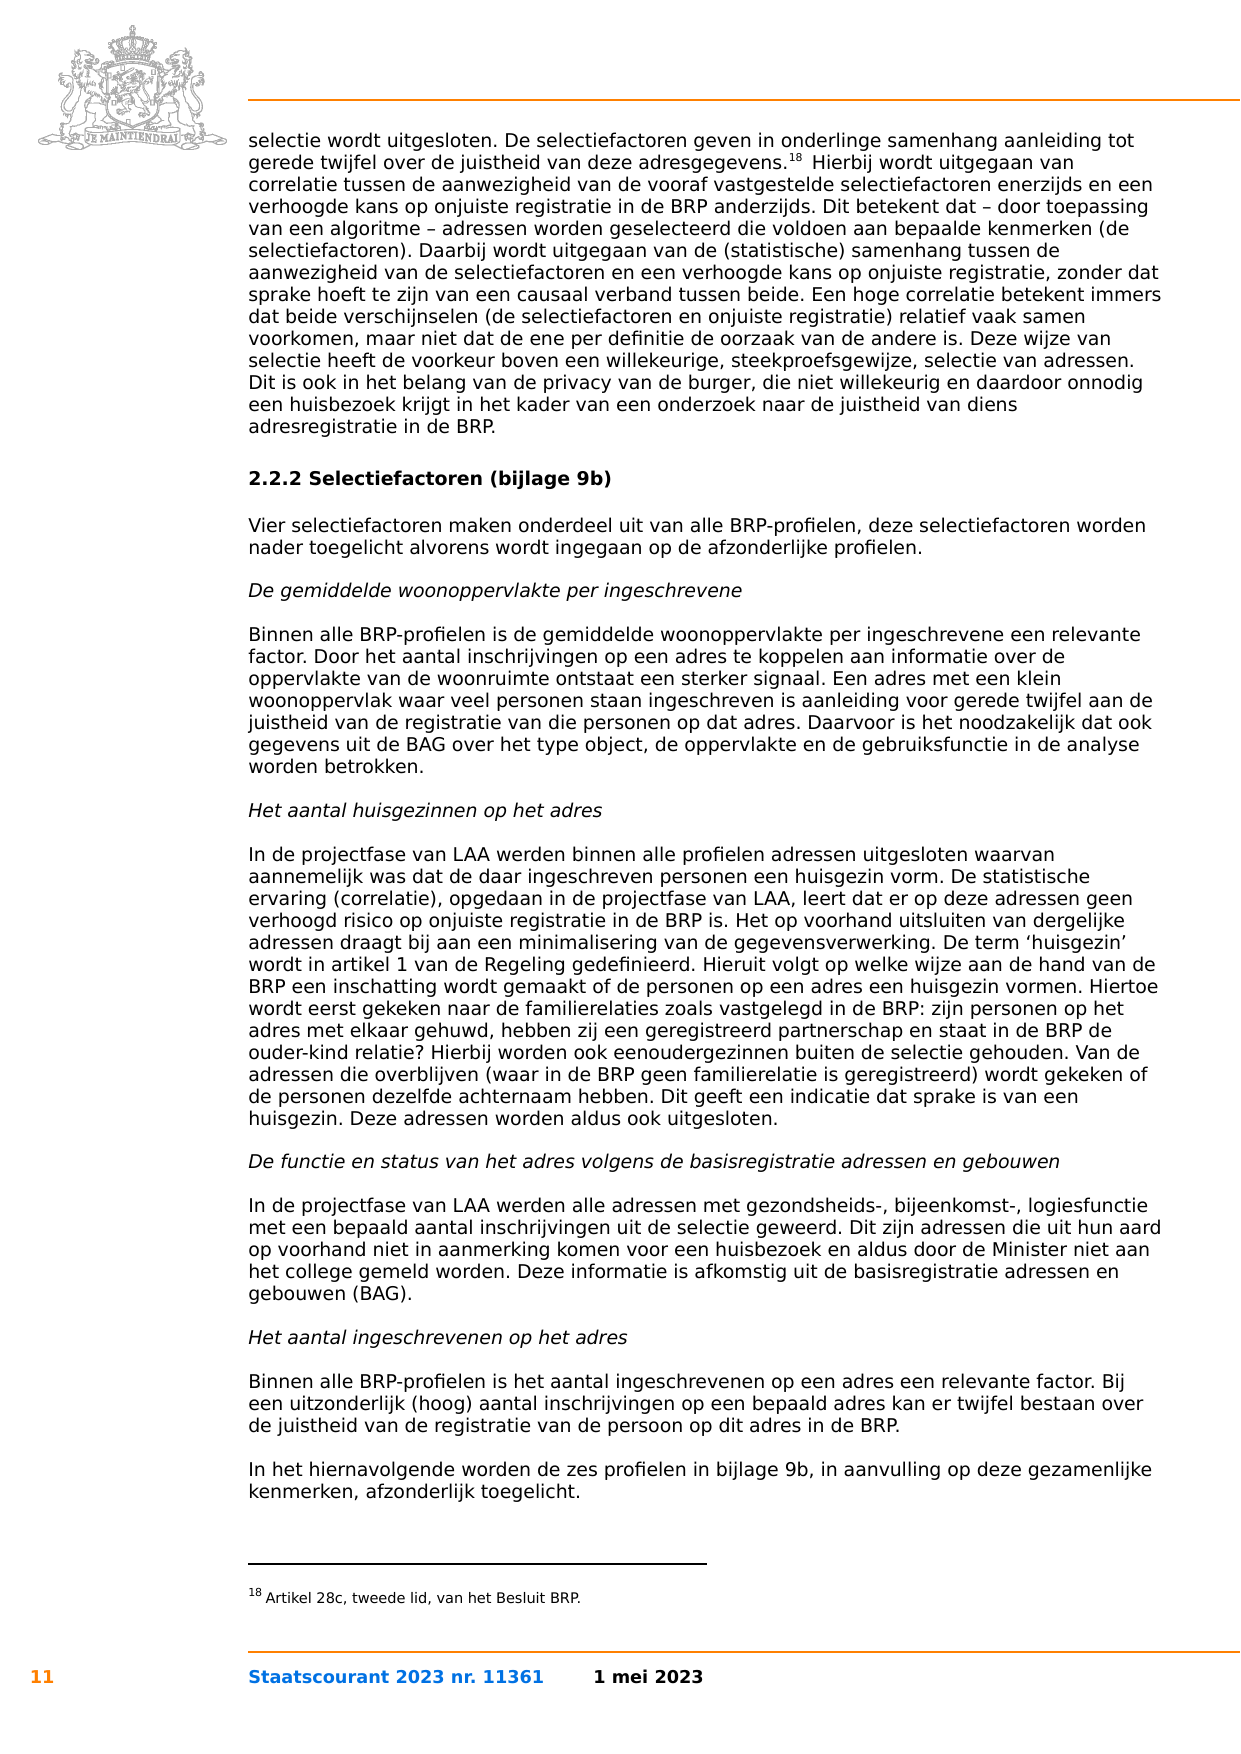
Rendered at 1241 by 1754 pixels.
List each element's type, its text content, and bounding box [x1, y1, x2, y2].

text selectie wordt uitgesloten. De selectiefactoren geven in onderlinge samenhang aanleiding tot gerede twijfel over de juistheid van deze adresgegevens. Hierbij wordt uitgegaan van correlatie tussen de aanwezigheid van de vooraf vastgestelde selectiefactoren enerzijds en een verhoogde kans op onjuiste registratie in de BRP anderzijds. Dit betekent dat – door toepassing van een algoritme – adressen worden geselecteerd die voldoen aan bepaalde kenmerken (de selectiefactoren). Daarbij wordt uitgegaan van de (statistische) samenhang tussen de aanwezigheid van de selectiefactoren en een verhoogde kans op onjuiste registratie, zonder dat sprake hoeft te zijn van een causaal verband tussen beide. Een hoge correlatie betekent immers dat beide verschijnselen (de selectiefactoren en onjuiste registratie) relatief vaak samen voorkomen, maar niet dat de ene per definitie de oorzaak van de andere is. Deze wijze van selectie heeft de voorkeur boven een willekeurige, steekproefsgewijze, selectie van adressen. Dit is ook in het belang van de privacy van de burger, die niet willekeurig en daardoor onnodig een huisbezoek krijgt in het kader van een onderzoek naar de juistheid van diens adresregistratie in de BRP. [248, 130, 1163, 438]
text Vier selectiefactoren maken onderdeel uit van alle BRP-profielen, deze selectiefactoren worden nader toegelicht alvorens wordt ingegaan op de afzonderlijke profielen. [248, 514, 1163, 558]
picture [38, 25, 227, 150]
text In de projectfase van LAA werden alle adressen met gezondsheids-, bijeenkomst-, logiesfunctie met een bepaald aantal inschrijvingen uit de selectie geweerd. Dit zijn adressen die uit hun aard op voorhand niet in aanmerking komen voor een huisbezoek en aldus door de Minister niet aan het college gemeld worden. Deze informatie is afkomstig uit de basisregistratie adressen en gebouwen (BAG). [248, 1195, 1163, 1305]
text Binnen alle BRP-profielen is de gemiddelde woonoppervlakte per ingeschrevene een relevante factor. Door het aantal inschrijvingen op een adres te koppelen aan informatie over de oppervlakte van de woonruimte ontstaat een sterker signaal. Een adres met een klein woonoppervlak waar veel personen staan ingeschreven is aanleiding voor gerede twijfel aan de juistheid van de registratie van die personen op dat adres. Daarvoor is het noodzakelijk dat ook gegevens uit de BAG over het type object, de oppervlakte en de gebruiksfunctie in de analyse worden betrokken. [248, 624, 1163, 778]
subtitle Het aantal ingeschrevenen op het adres [248, 1327, 1163, 1349]
text In het hiernavolgende worden de zes profielen in bijlage 9b, in aanvulling op deze gezamenlijke kenmerken, afzonderlijk toegelicht. [248, 1459, 1163, 1503]
text Artikel 28c, tweede lid, van het Besluit BRP. [248, 1586, 1163, 1608]
text Binnen alle BRP-profielen is het aantal ingeschrevenen op een adres een relevante factor. Bij een uitzonderlijk (hoog) aantal inschrijvingen op een bepaald adres kan er twijfel bestaan over de juistheid van de registratie van de persoon op dit adres in de BRP. [248, 1371, 1163, 1437]
subtitle De functie en status van het adres volgens de basisregistratie adressen en gebouwen [248, 1151, 1163, 1173]
subtitle 2.2.2 Selectiefactoren (bijlage 9b) [248, 468, 1163, 489]
subtitle Het aantal huisgezinnen op het adres [248, 800, 1163, 822]
subtitle De gemiddelde woonoppervlakte per ingeschrevene [248, 580, 1163, 602]
text In de projectfase van LAA werden binnen alle profielen adressen uitgesloten waarvan aannemelijk was dat de daar ingeschreven personen een huisgezin vorm. De statistische ervaring (correlatie), opgedaan in de projectfase van LAA, leert dat er op deze adressen geen verhoogd risico op onjuiste registratie in de BRP is. Het op voorhand uitsluiten van dergelijke adressen draagt bij aan een minimalisering van de gegevensverwerking. De term ‘huisgezin’ wordt in artikel 1 van de Regeling gedefinieerd. Hieruit volgt op welke wijze aan de hand van de BRP een inschatting wordt gemaakt of de personen op een adres een huisgezin vormen. Hiertoe wordt eerst gekeken naar de familierelaties zoals vastgelegd in de BRP: zijn personen op het adres met elkaar gehuwd, hebben zij een geregistreerd partnerschap en staat in de BRP de ouder-kind relatie? Hierbij worden ook eenoudergezinnen buiten de selectie gehouden. Van de adressen die overblijven (waar in de BRP geen familierelatie is geregistreerd) wordt gekeken of de personen dezelfde achternaam hebben. Dit geeft een indicatie dat sprake is van een huisgezin. Deze adressen worden aldus ook uitgesloten. [248, 844, 1163, 1129]
